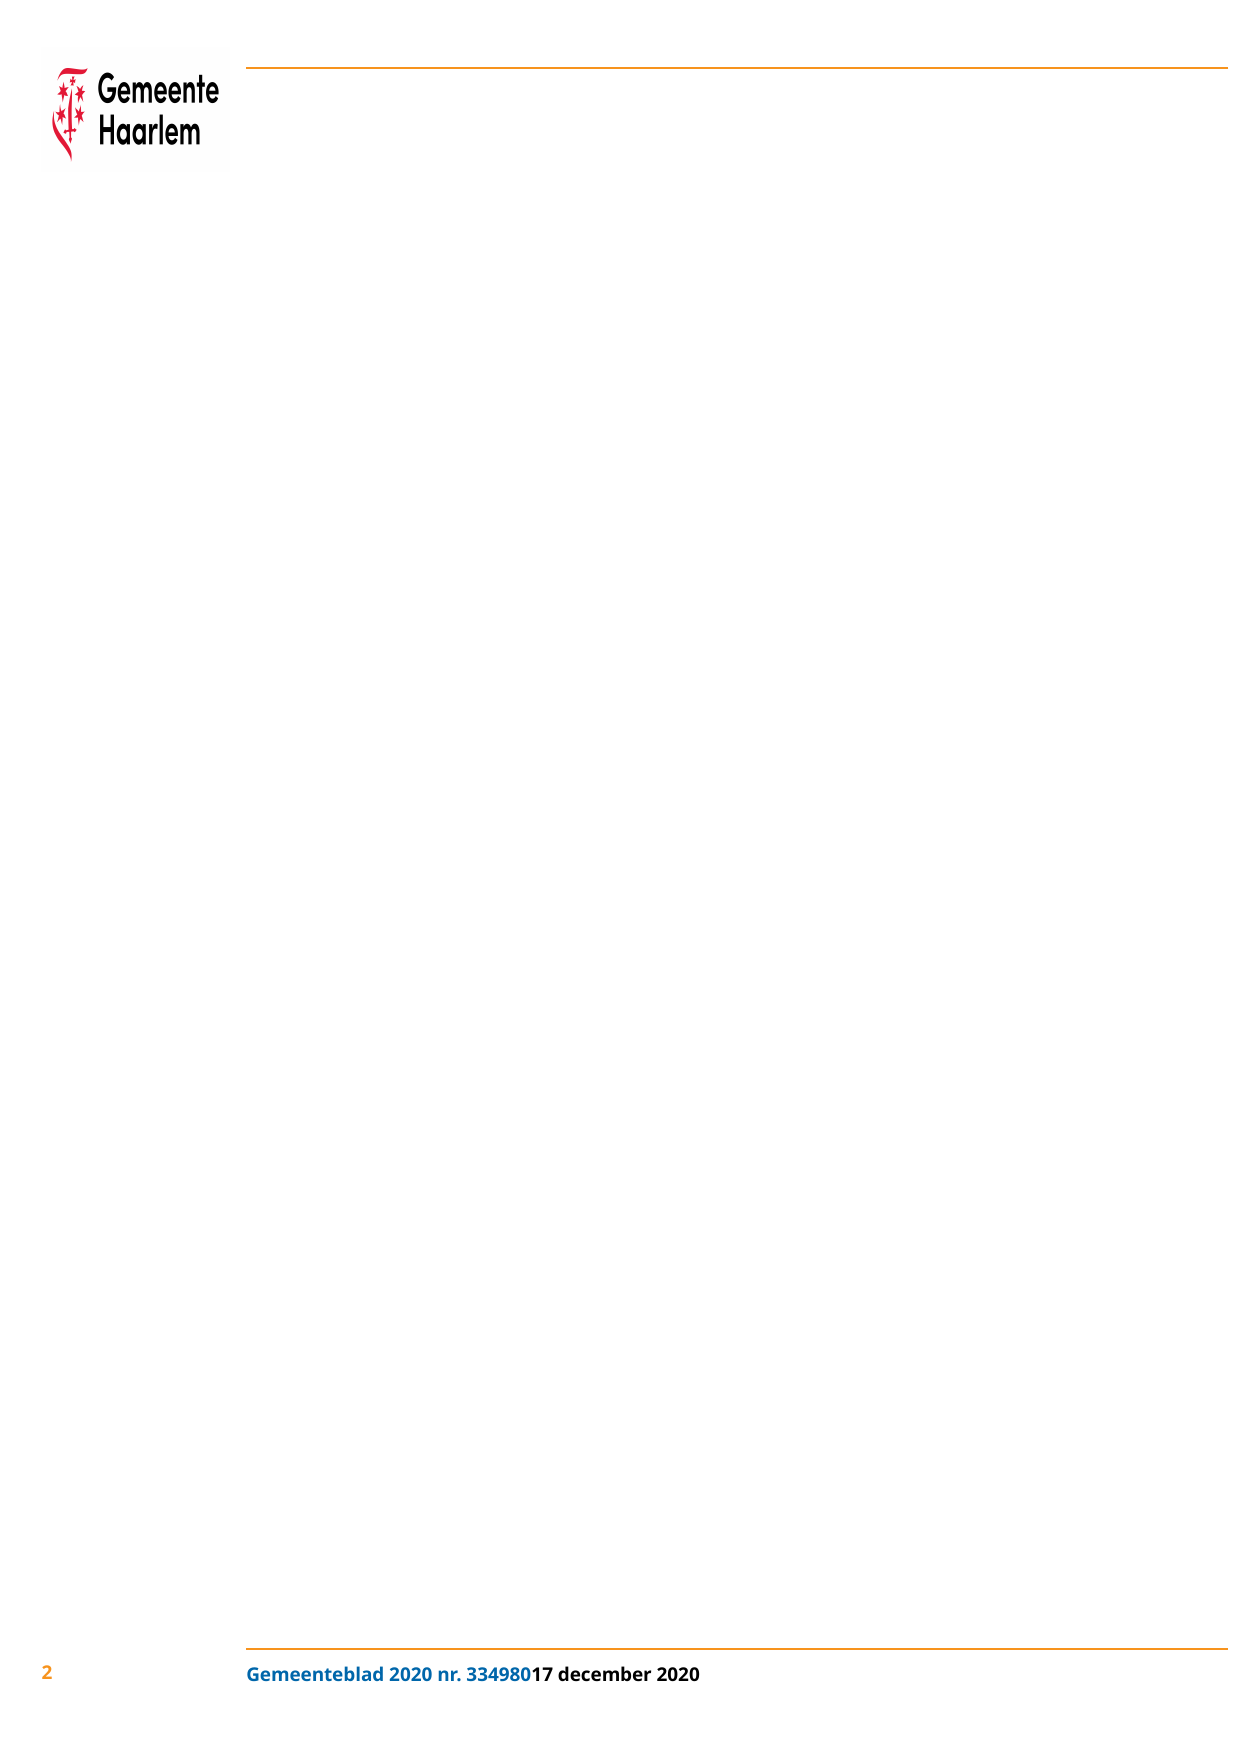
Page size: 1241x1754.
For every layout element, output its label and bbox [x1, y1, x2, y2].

picture [41, 47, 231, 172]
